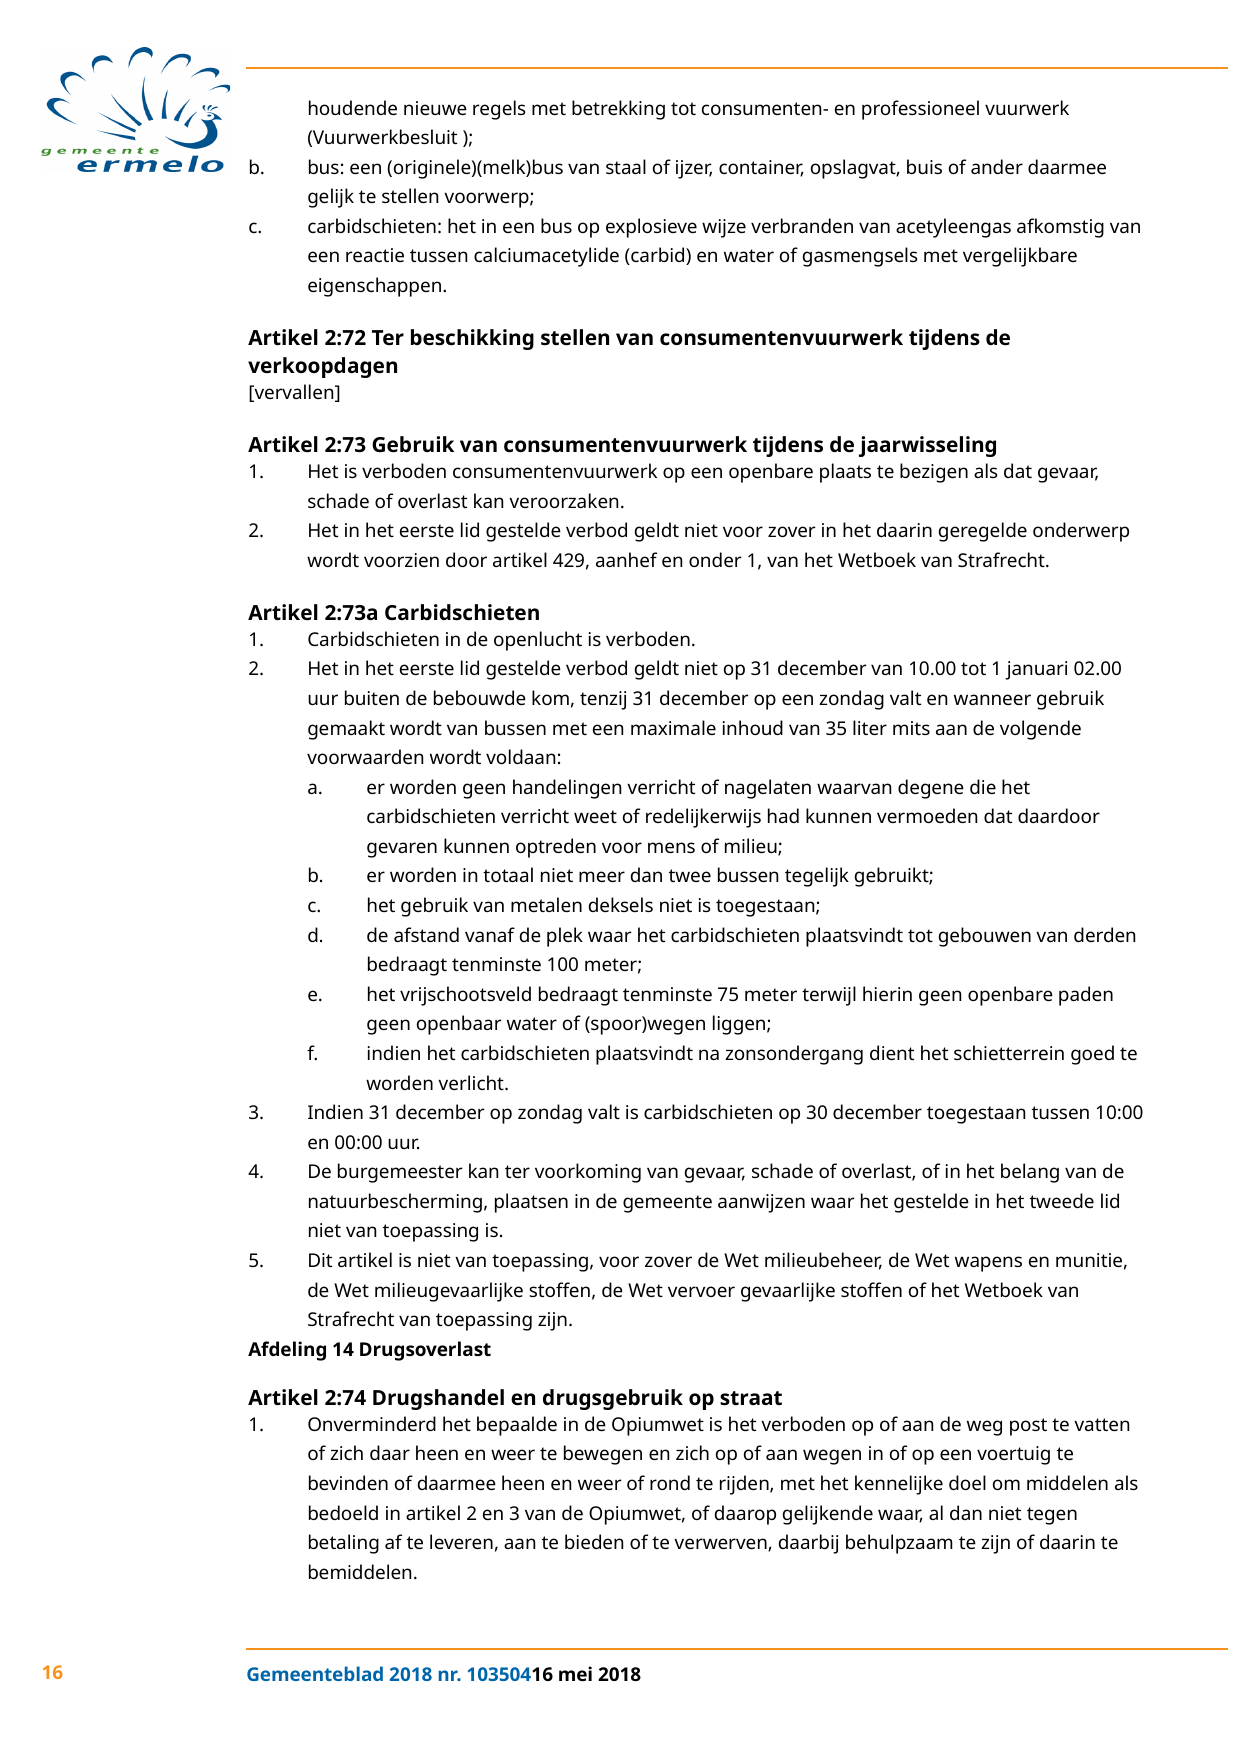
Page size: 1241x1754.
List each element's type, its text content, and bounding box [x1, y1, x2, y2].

text Artikel 2:72 Ter beschikking stellen van consumentenvuurwerk tijdens de verkoopdagen [248, 323, 1152, 379]
text Artikel 2:73 Gebruik van consumentenvuurwerk tijdens de jaarwisseling [248, 430, 1152, 458]
list de afstand vanaf de plek waar het carbidschieten plaatsvindt tot gebouwen van derden bedraagt tenminste 100 meter; [307, 922, 1152, 977]
text Artikel 2:74 Drugshandel en drugsgebruik op straat [248, 1383, 1152, 1411]
list Het in het eerste lid gestelde verbod geldt niet voor zover in het daarin geregelde onderwerp wordt voorzien door artikel 429, aanhef en onder 1, van het Wetboek van Strafrecht. [248, 518, 1152, 573]
list het vrijschootsveld bedraagt tenminste 75 meter terwijl hierin geen openbare paden geen openbaar water of (spoor)wegen liggen; [307, 981, 1152, 1036]
list carbidschieten: het in een bus op explosieve wijze verbranden van acetyleengas afkomstig van een reactie tussen calciumacetylide (carbid) en water of gasmengsels met vergelijkbare eigenschappen. [248, 213, 1152, 298]
list Het is verboden consumentenvuurwerk op een openbare plaats te bezigen als dat gevaar, schade of overlast kan veroorzaken. [248, 458, 1152, 514]
list Het in het eerste lid gestelde verbod geldt niet op 31 december van 10.00 tot 1 januari 02.00 uur buiten de bebouwde kom, tenzij 31 december op een zondag valt en wanneer gebruik gemaakt wordt van bussen met een maximale inhoud van 35 liter mits aan de volgende voorwaarden wordt voldaan: [248, 656, 1152, 770]
list Carbidschieten in de openlucht is verboden. [248, 626, 1152, 652]
list houdende nieuwe regels met betrekking tot consumenten- en professioneel vuurwerk (Vuurwerkbesluit ); [248, 95, 1152, 150]
list indien het carbidschieten plaatsvindt na zonsondergang dient het schietterrein goed te worden verlicht. [307, 1040, 1152, 1096]
list Onverminderd het bepaalde in de Opiumwet is het verboden op of aan de weg post te vatten of zich daar heen en weer te bewegen en zich op of aan wegen in of op een voertuig te bevinden of daarmee heen en weer of rond te rijden, met het kennelijke doel om middelen als bedoeld in artikel 2 en 3 van de Opiumwet, of daarop gelijkende waar, al dan niet tegen betaling af te leveren, aan te bieden of te verwerven, daarbij behulpzaam te zijn of daarin te bemiddelen. [248, 1411, 1152, 1585]
list De burgemeester kan ter voorkoming van gevaar, schade of overlast, of in het belang van de natuurbescherming, plaatsen in de gemeente aanwijzen waar het gestelde in het tweede lid niet van toepassing is. [248, 1158, 1152, 1243]
list het gebruik van metalen deksels niet is toegestaan; [307, 892, 1152, 918]
text Artikel 2:73a Carbidschieten [248, 598, 1152, 626]
list Dit artikel is niet van toepassing, voor zover de Wet milieubeheer, de Wet wapens en munitie, de Wet milieugevaarlijke stoffen, de Wet vervoer gevaarlijke stoffen of het Wetboek van Strafrecht van toepassing zijn. [248, 1247, 1152, 1332]
picture [41, 47, 231, 172]
text Afdeling 14 Drugsoverlast [248, 1336, 1152, 1362]
list bus: een (originele)(melk)bus van staal of ijzer, container, opslagvat, buis of ander daarmee gelijk te stellen voorwerp; [248, 154, 1152, 209]
list er worden in totaal niet meer dan twee bussen tegelijk gebruikt; [307, 863, 1152, 888]
text [vervallen] [248, 379, 1152, 405]
list Indien 31 december op zondag valt is carbidschieten op 30 december toegestaan tussen 10:00 en 00:00 uur. [248, 1099, 1152, 1155]
list er worden geen handelingen verricht of nagelaten waarvan degene die het carbidschieten verricht weet of redelijkerwijs had kunnen vermoeden dat daardoor gevaren kunnen optreden voor mens of milieu; [307, 774, 1152, 859]
